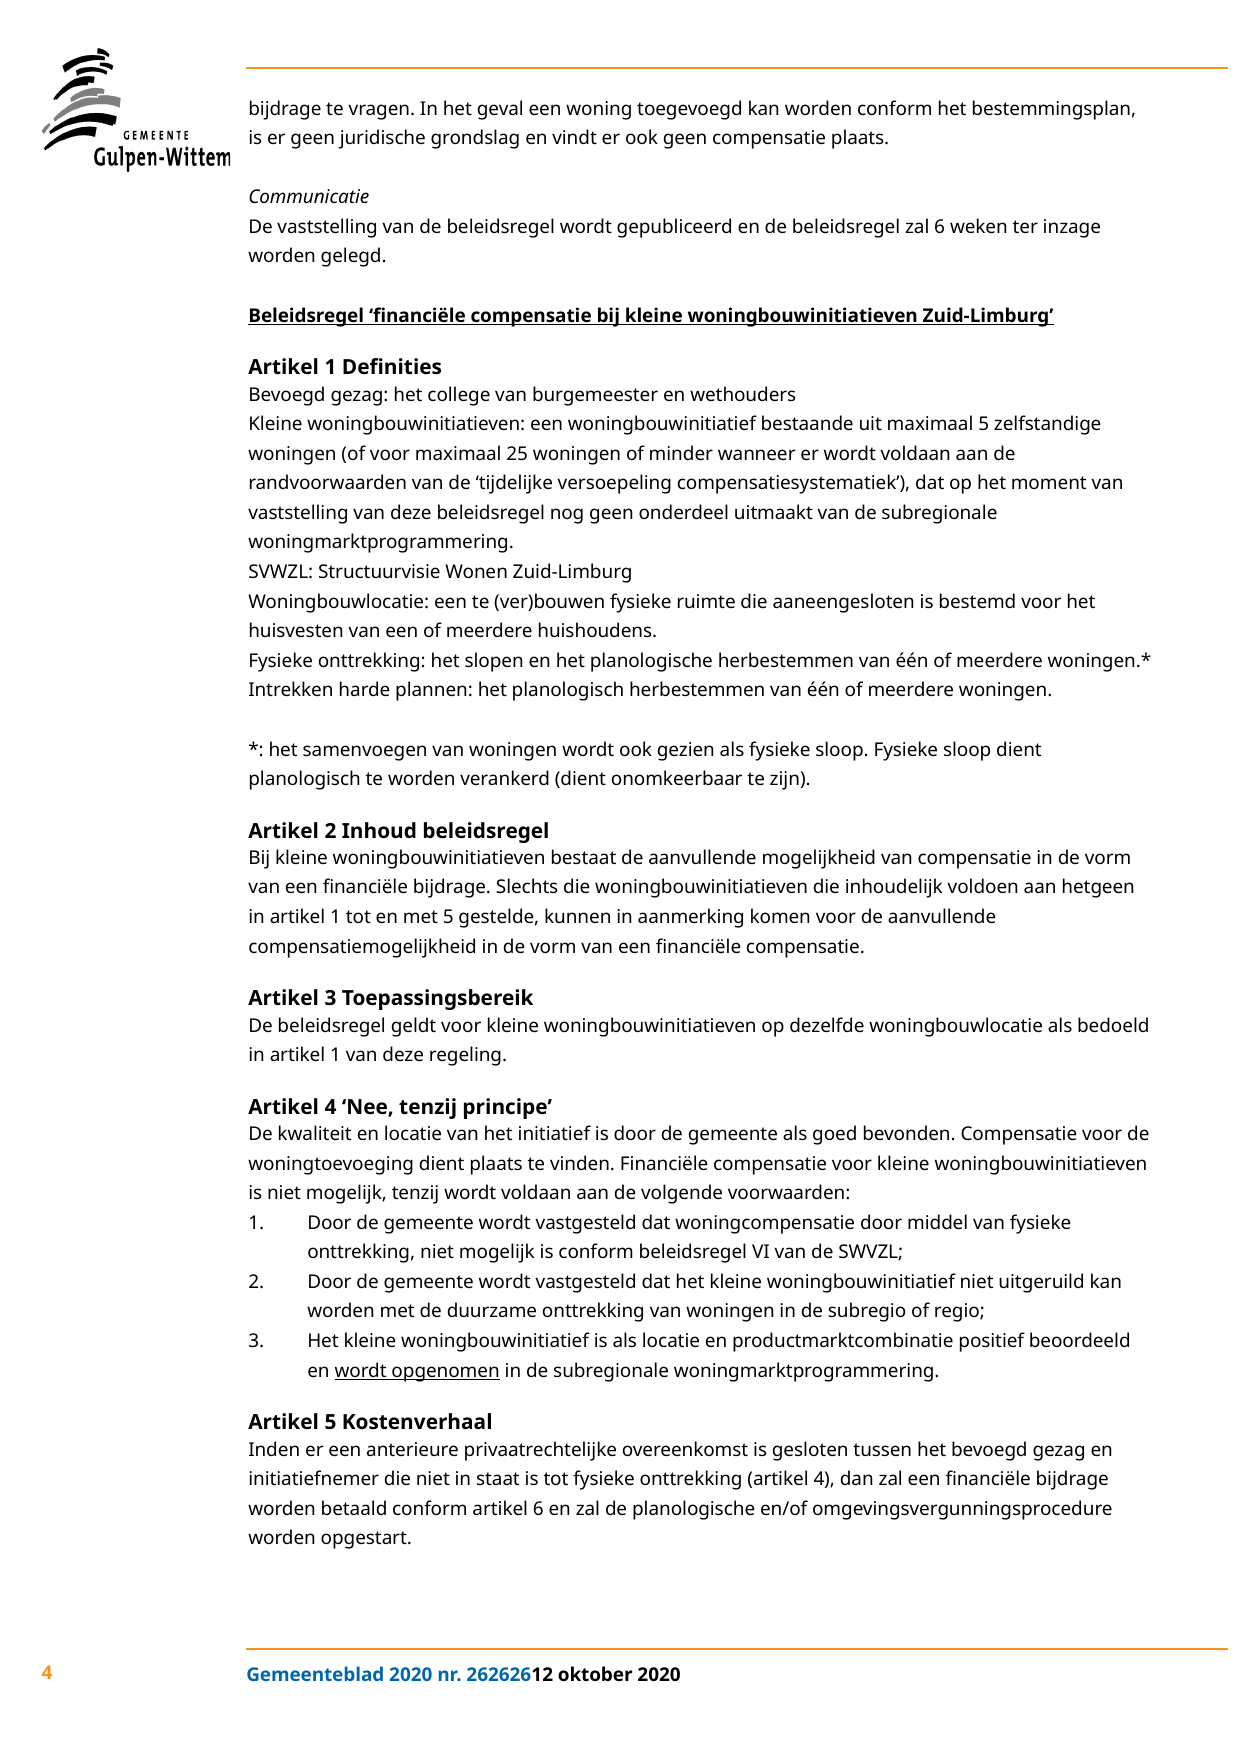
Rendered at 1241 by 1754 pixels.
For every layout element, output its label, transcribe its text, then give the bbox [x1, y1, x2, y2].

text De kwaliteit en locatie van het initiatief is door de gemeente als goed bevonden. Compensatie voor de woningtoevoeging dient plaats te vinden. Financiële compensatie voor kleine woningbouwinitiatieven is niet mogelijk, tenzij wordt voldaan aan de volgende voorwaarden: [248, 1120, 1152, 1205]
text Artikel 3 Toepassingsbereik [248, 983, 1152, 1012]
text Bij kleine woningbouwinitiatieven bestaat de aanvullende mogelijkheid van compensatie in de vorm van een financiële bijdrage. Slechts die woningbouwinitiatieven die inhoudelijk voldoen aan hetgeen in artikel 1 tot en met 5 gestelde, kunnen in aanmerking komen voor de aanvullende compensatiemogelijkheid in de vorm van een financiële compensatie. [248, 844, 1152, 959]
list Door de gemeente wordt vastgesteld dat het kleine woningbouwinitiatief niet uitgeruild kan worden met de duurzame onttrekking van woningen in de subregio of regio; [248, 1268, 1152, 1323]
text Bevoegd gezag: het college van burgemeester en wethouders [248, 381, 1152, 406]
text Artikel 5 Kostenverhaal [248, 1407, 1152, 1436]
text Artikel 1 Definities [248, 352, 1152, 381]
text Fysieke onttrekking: het slopen en het planologische herbestemmen van één of meerdere woningen.* [248, 647, 1152, 673]
text Artikel 2 Inhoud beleidsregel [248, 816, 1152, 844]
text Woningbouwlocatie: een te (ver)bouwen fysieke ruimte die aaneengesloten is bestemd voor het huisvesten van een of meerdere huishoudens. [248, 588, 1152, 643]
text Intrekken harde plannen: het planologisch herbestemmen van één of meerdere woningen. [248, 677, 1152, 702]
text Beleidsregel ‘financiële compensatie bij kleine woningbouwinitiatieven Zuid-Limburg’ [248, 302, 1152, 328]
text Inden er een anterieure privaatrechtelijke overeenkomst is gesloten tussen het bevoegd gezag en initiatiefnemer die niet in staat is tot fysieke onttrekking (artikel 4), dan zal een financiële bijdrage worden betaald conform artikel 6 en zal de planologische en/of omgevingsvergunningsprocedure worden opgestart. [248, 1436, 1152, 1550]
list Het kleine woningbouwinitiatief is als locatie en productmarktcombinatie positief beoordeeld en wordt opgenomen in de subregionale woningmarktprogrammering. [248, 1327, 1152, 1383]
text bijdrage te vragen. In het geval een woning toegevoegd kan worden conform het bestemmingsplan, is er geen juridische grondslag en vindt er ook geen compensatie plaats. [248, 95, 1152, 150]
list Door de gemeente wordt vastgesteld dat woningcompensatie door middel van fysieke onttrekking, niet mogelijk is conform beleidsregel VI van de SWVZL; [248, 1209, 1152, 1264]
picture [41, 47, 231, 172]
text De beleidsregel geldt voor kleine woningbouwinitiatieven op dezelfde woningbouwlocatie als bedoeld in artikel 1 van deze regeling. [248, 1012, 1152, 1067]
text Kleine woningbouwinitiatieven: een woningbouwinitiatief bestaande uit maximaal 5 zelfstandige woningen (of voor maximaal 25 woningen of minder wanneer er wordt voldaan aan de randvoorwaarden van de ‘tijdelijke versoepeling compensatiesystematiek’), dat op het moment van vaststelling van deze beleidsregel nog geen onderdeel uitmaakt van de subregionale woningmarktprogrammering. [248, 410, 1152, 554]
text Communicatie [248, 183, 1152, 209]
text SVWZL: Structuurvisie Wonen Zuid-Limburg [248, 558, 1152, 584]
text Artikel 4 ‘Nee, tenzij principe’ [248, 1092, 1152, 1120]
text *: het samenvoegen van woningen wordt ook gezien als fysieke sloop. Fysieke sloop dient planologisch te worden verankerd (dient onomkeerbaar te zijn). [248, 736, 1152, 791]
text De vaststelling van de beleidsregel wordt gepubliceerd en de beleidsregel zal 6 weken ter inzage worden gelegd. [248, 213, 1152, 268]
